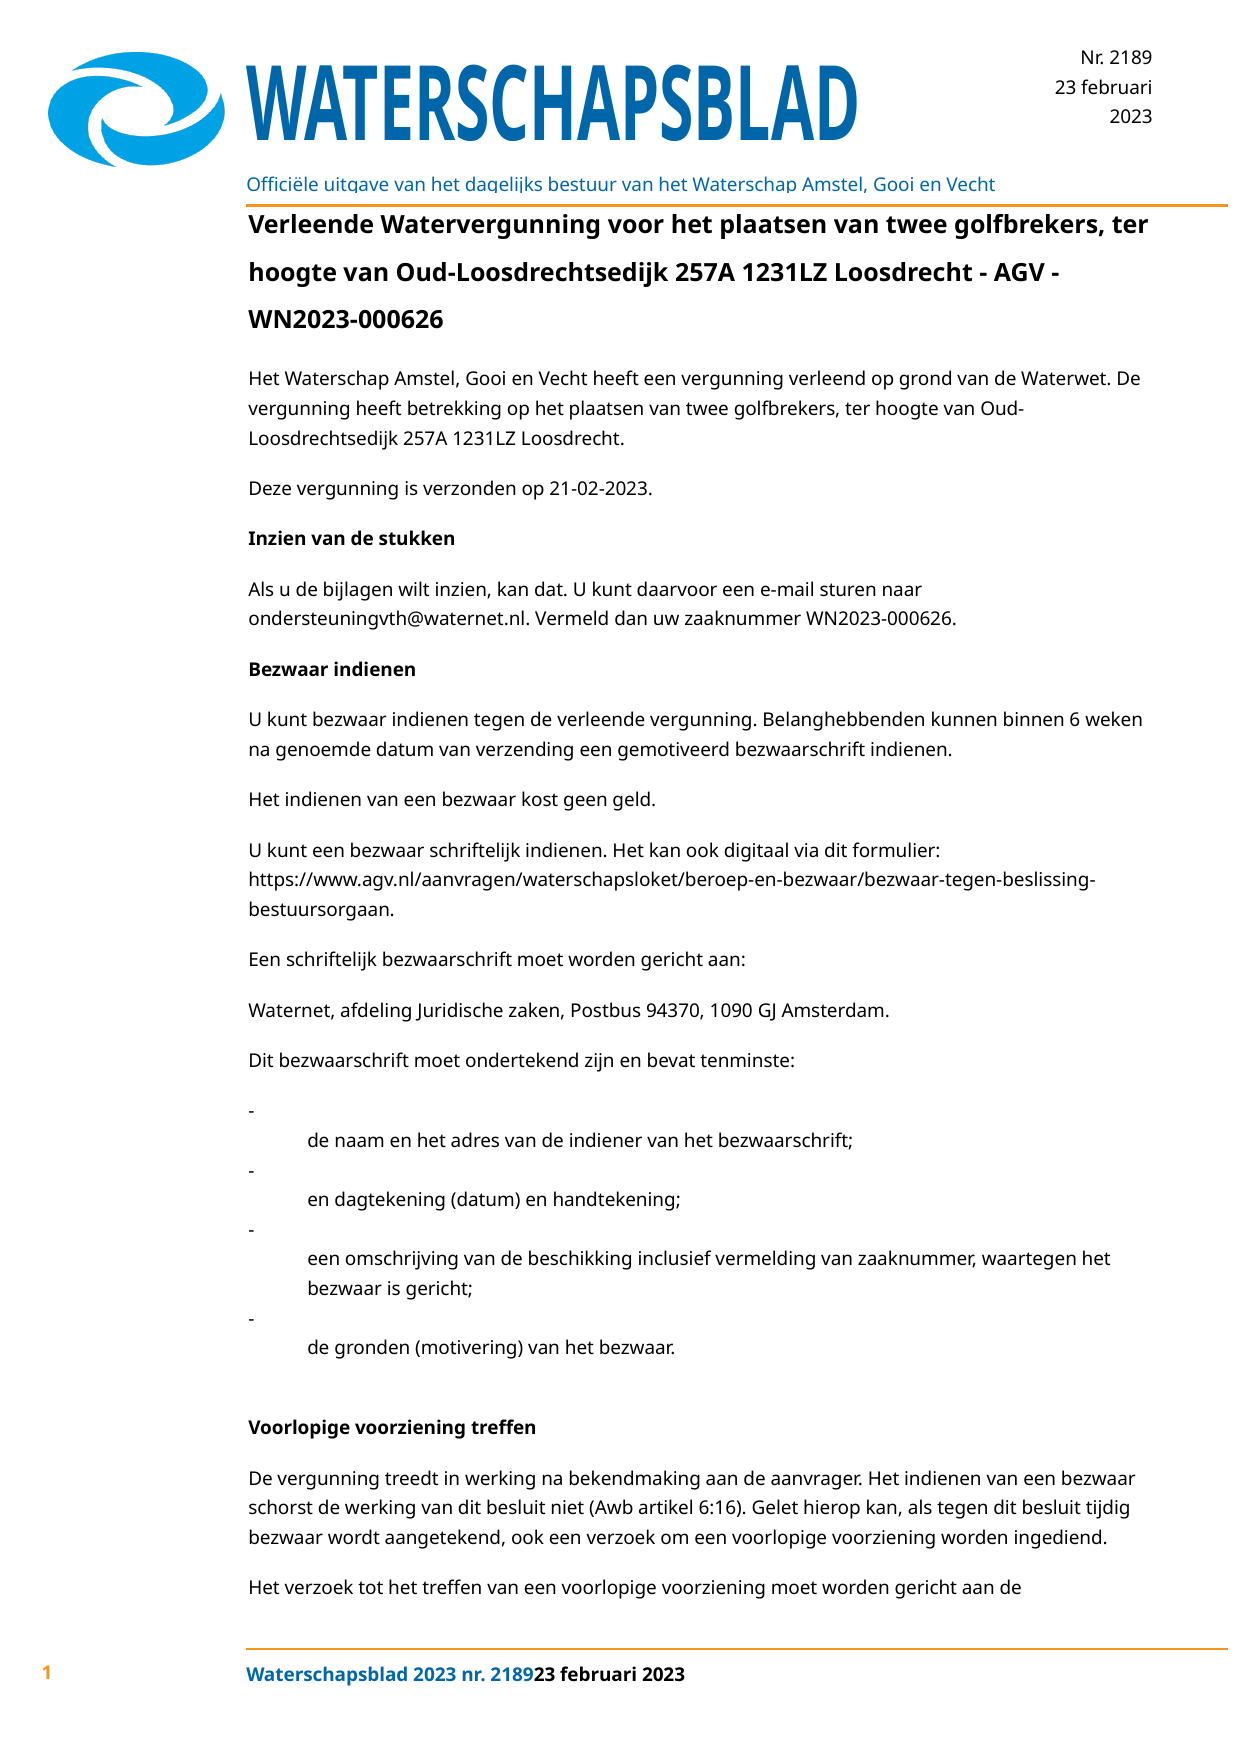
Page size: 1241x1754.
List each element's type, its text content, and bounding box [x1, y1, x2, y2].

list een omschrijving van de beschikking inclusief vermelding van zaaknummer, waartegen het bezwaar is gericht; [248, 1246, 1152, 1301]
text De vergunning treedt in werking na bekendmaking aan de aanvrager. Het indienen van een bezwaar schorst de werking van dit besluit niet (Awb artikel 6:16). Gelet hierop kan, als tegen dit besluit tijdig bezwaar wordt aangetekend, ook een verzoek om een voorlopige voorziening worden ingediend. [248, 1465, 1152, 1549]
text Het verzoek tot het treffen van een voorlopige voorziening moet worden gericht aan de [248, 1574, 1152, 1600]
text U kunt een bezwaar schriftelijk indienen. Het kan ook digitaal via dit formulier: https://www.agv.nl/aanvragen/waterschapsloket/beroep-en-bezwaar/bezwaar-tegen-beslissing-bestuursorgaan. [248, 837, 1152, 922]
text Verleende Watervergunning voor het plaatsen van twee golfbrekers, ter hoogte van Oud-Loosdrechtsedijk 257A 1231LZ Loosdrecht - AGV - WN2023-000626 [248, 207, 1152, 336]
text Het indienen van een bezwaar kost geen geld. [248, 786, 1152, 812]
text Waternet, afdeling Juridische zaken, Postbus 94370, 1090 GJ Amsterdam. [248, 997, 1152, 1022]
text Bezwaar indienen [248, 656, 1152, 682]
text Deze vergunning is verzonden op 21-02-2023. [248, 475, 1152, 501]
text Inzien van de stukken [248, 526, 1152, 551]
picture [41, 47, 231, 172]
list de gronden (motivering) van het bezwaar. [248, 1334, 1152, 1360]
text Het Waterschap Amstel, Gooi en Vecht heeft een vergunning verleend op grond van de Waterwet. De vergunning heeft betrekking op het plaatsen van twee golfbrekers, ter hoogte van Oud-Loosdrechtsedijk 257A 1231LZ Loosdrecht. [248, 366, 1152, 450]
text Als u de bijlagen wilt inzien, kan dat. U kunt daarvoor een e-mail sturen naar ondersteuningvth@waternet.nl. Vermeld dan uw zaaknummer WN2023-000626. [248, 576, 1152, 631]
text Voorlopige voorziening treffen [248, 1414, 1152, 1440]
list en dagtekening (datum) en handtekening; [248, 1186, 1152, 1212]
list de naam en het adres van de indiener van het bezwaarschrift; [248, 1127, 1152, 1153]
text Een schriftelijk bezwaarschrift moet worden gericht aan: [248, 946, 1152, 972]
text Dit bezwaarschrift moet ondertekend zijn en bevat tenminste: [248, 1047, 1152, 1073]
text U kunt bezwaar indienen tegen de verleende vergunning. Belanghebbenden kunnen binnen 6 weken na genoemde datum van verzending een gemotiveerd bezwaarschrift indienen. [248, 706, 1152, 762]
